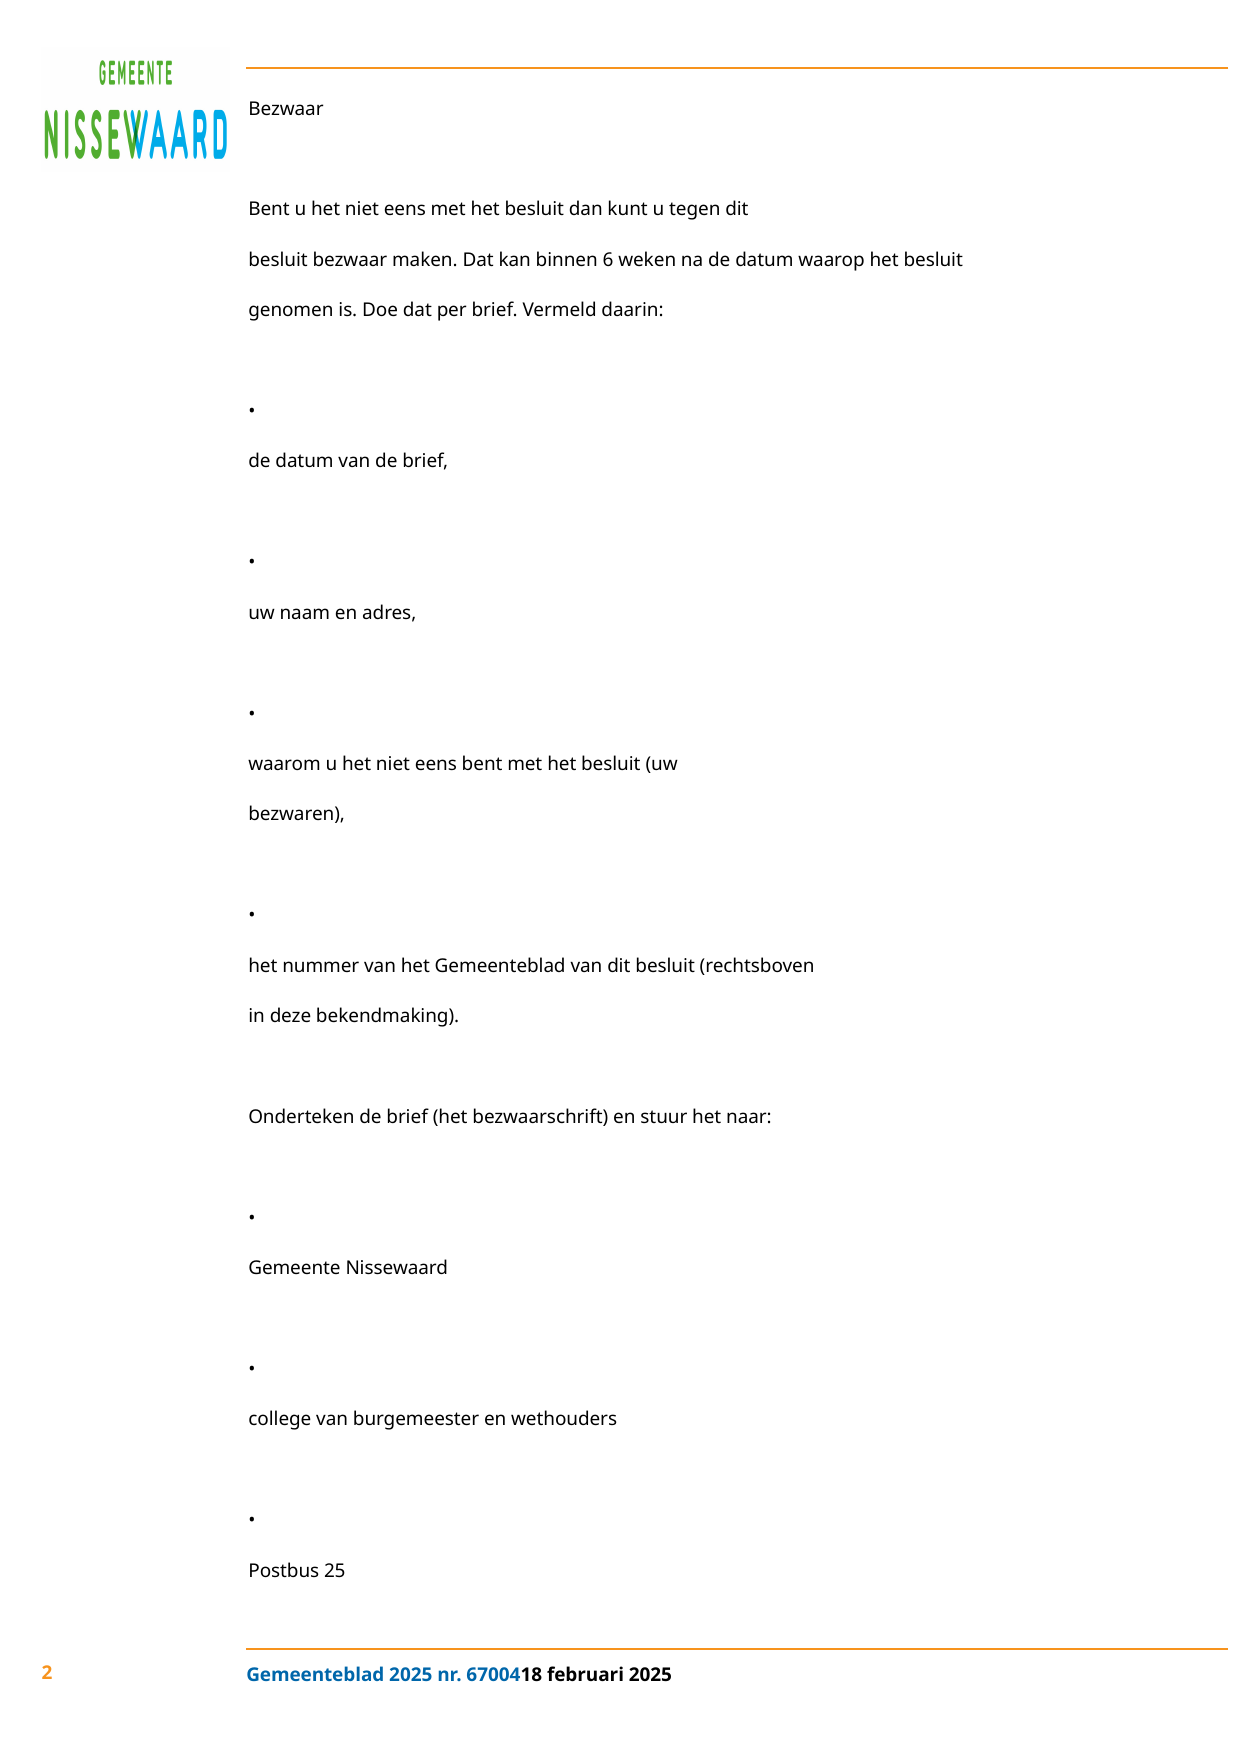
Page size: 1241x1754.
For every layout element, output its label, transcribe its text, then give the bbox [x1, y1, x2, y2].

text besluit bezwaar maken. Dat kan binnen 6 weken na de datum waarop het besluit [248, 246, 1152, 272]
text uw naam en adres, [248, 599, 1152, 625]
text Onderteken de brief (het bezwaarschrift) en stuur het naar: [248, 1103, 1152, 1129]
text genomen is. Doe dat per brief. Vermeld daarin: [248, 296, 1152, 322]
text de datum van de brief, [248, 448, 1152, 473]
text • [248, 1506, 1152, 1532]
text waarom u het niet eens bent met het besluit (uw [248, 750, 1152, 776]
text • [248, 700, 1152, 726]
picture [41, 47, 231, 172]
text • [248, 1355, 1152, 1381]
text het nummer van het Gemeenteblad van dit besluit (rechtsboven [248, 952, 1152, 978]
text in deze bekendmaking). [248, 1002, 1152, 1028]
text Postbus 25 [248, 1557, 1152, 1583]
text • [248, 397, 1152, 423]
text Bent u het niet eens met het besluit dan kunt u tegen dit [248, 196, 1152, 221]
text • [248, 1204, 1152, 1230]
text college van burgemeester en wethouders [248, 1406, 1152, 1431]
text • [248, 901, 1152, 927]
text Bezwaar [248, 95, 1152, 121]
text bezwaren), [248, 801, 1152, 826]
text • [248, 548, 1152, 574]
text Gemeente Nissewaard [248, 1254, 1152, 1280]
